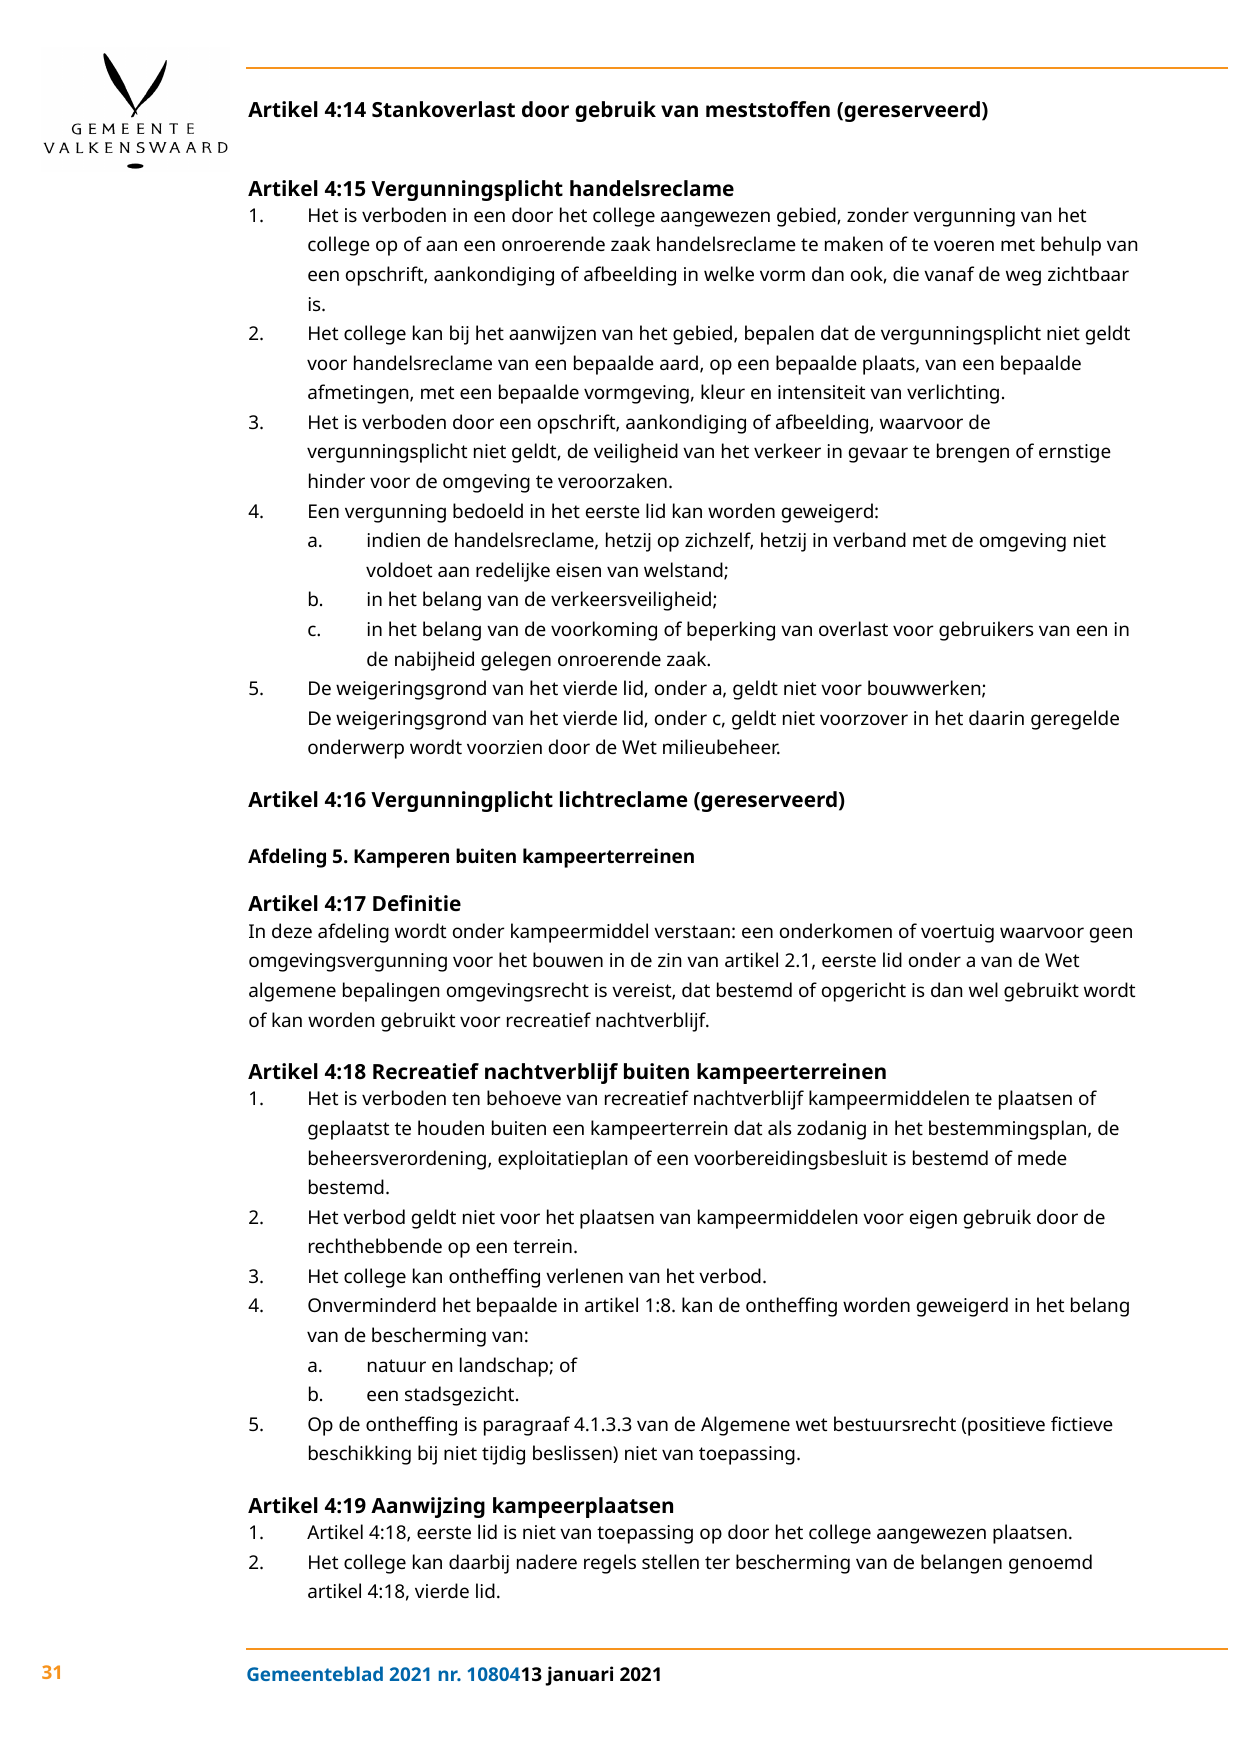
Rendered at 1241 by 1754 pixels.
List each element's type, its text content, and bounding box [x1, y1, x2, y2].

list Het is verboden ten behoeve van recreatief nachtverblijf kampeermiddelen te plaatsen of geplaatst te houden buiten een kampeerterrein dat als zodanig in het bestemmingsplan, de beheersverordening, exploitatieplan of een voorbereidingsbesluit is bestemd of mede bestemd. [248, 1086, 1152, 1200]
list indien de handelsreclame, hetzij op zichzelf, hetzij in verband met de omgeving niet voldoet aan redelijke eisen van welstand; [307, 527, 1152, 583]
list Het college kan daarbij nadere regels stellen ter bescherming van de belangen genoemd artikel 4:18, vierde lid. [248, 1549, 1152, 1604]
text Artikel 4:19 Aanwijzing kampeerplaatsen [248, 1491, 1152, 1519]
list in het belang van de verkeersveiligheid; [307, 587, 1152, 612]
list Het is verboden door een opschrift, aankondiging of afbeelding, waarvoor de vergunningsplicht niet geldt, de veiligheid van het verkeer in gevaar te brengen of ernstige hinder voor de omgeving te veroorzaken. [248, 409, 1152, 494]
list Het is verboden in een door het college aangewezen gebied, zonder vergunning van het college op of aan een onroerende zaak handelsreclame te maken of te voeren met behulp van een opschrift, aankondiging of afbeelding in welke vorm dan ook, die vanaf de weg zichtbaar is. [248, 202, 1152, 317]
text Artikel 4:16 Vergunningplicht lichtreclame (gereserveerd) [248, 785, 1152, 813]
list De weigeringsgrond van het vierde lid, onder a, geldt niet voor bouwwerken; [248, 675, 1152, 701]
list Op de ontheffing is paragraaf 4.1.3.3 van de Algemene wet bestuursrecht (positieve fictieve beschikking bij niet tijdig beslissen) niet van toepassing. [248, 1411, 1152, 1466]
list een stadsgezicht. [307, 1381, 1152, 1407]
list Onverminderd het bepaalde in artikel 1:8. kan de ontheffing worden geweigerd in het belang van de bescherming van: [248, 1293, 1152, 1348]
text Afdeling 5. Kamperen buiten kampeerterreinen [248, 843, 1152, 869]
list in het belang van de voorkoming of beperking van overlast voor gebruikers van een in de nabijheid gelegen onroerende zaak. [307, 616, 1152, 672]
text Artikel 4:14 Stankoverlast door gebruik van meststoffen (gereserveerd) [248, 95, 1152, 123]
list Een vergunning bedoeld in het eerste lid kan worden geweigerd: [248, 498, 1152, 524]
text Artikel 4:18 Recreatief nachtverblijf buiten kampeerterreinen [248, 1057, 1152, 1086]
text In deze afdeling wordt onder kampeermiddel verstaan: een onderkomen of voertuig waarvoor geen omgevingsvergunning voor het bouwen in de zin van artikel 2.1, eerste lid onder a van de Wet algemene bepalingen omgevingsrecht is vereist, dat bestemd of opgericht is dan wel gebruikt wordt of kan worden gebruikt voor recreatief nachtverblijf. [248, 918, 1152, 1032]
list De weigeringsgrond van het vierde lid, onder c, geldt niet voorzover in het daarin geregelde onderwerp wordt voorzien door de Wet milieubeheer. [248, 705, 1152, 760]
text Artikel 4:15 Vergunningsplicht handelsreclame [248, 174, 1152, 202]
text Artikel 4:17 Definitie [248, 889, 1152, 918]
list Het verbod geldt niet voor het plaatsen van kampeermiddelen voor eigen gebruik door de rechthebbende op een terrein. [248, 1204, 1152, 1259]
picture [41, 47, 231, 172]
list Artikel 4:18, eerste lid is niet van toepassing op door het college aangewezen plaatsen. [248, 1519, 1152, 1545]
list Het college kan bij het aanwijzen van het gebied, bepalen dat de vergunningsplicht niet geldt voor handelsreclame van een bepaalde aard, op een bepaalde plaats, van een bepaalde afmetingen, met een bepaalde vormgeving, kleur en intensiteit van verlichting. [248, 320, 1152, 405]
list natuur en landschap; of [307, 1352, 1152, 1378]
list Het college kan ontheffing verlenen van het verbod. [248, 1263, 1152, 1289]
